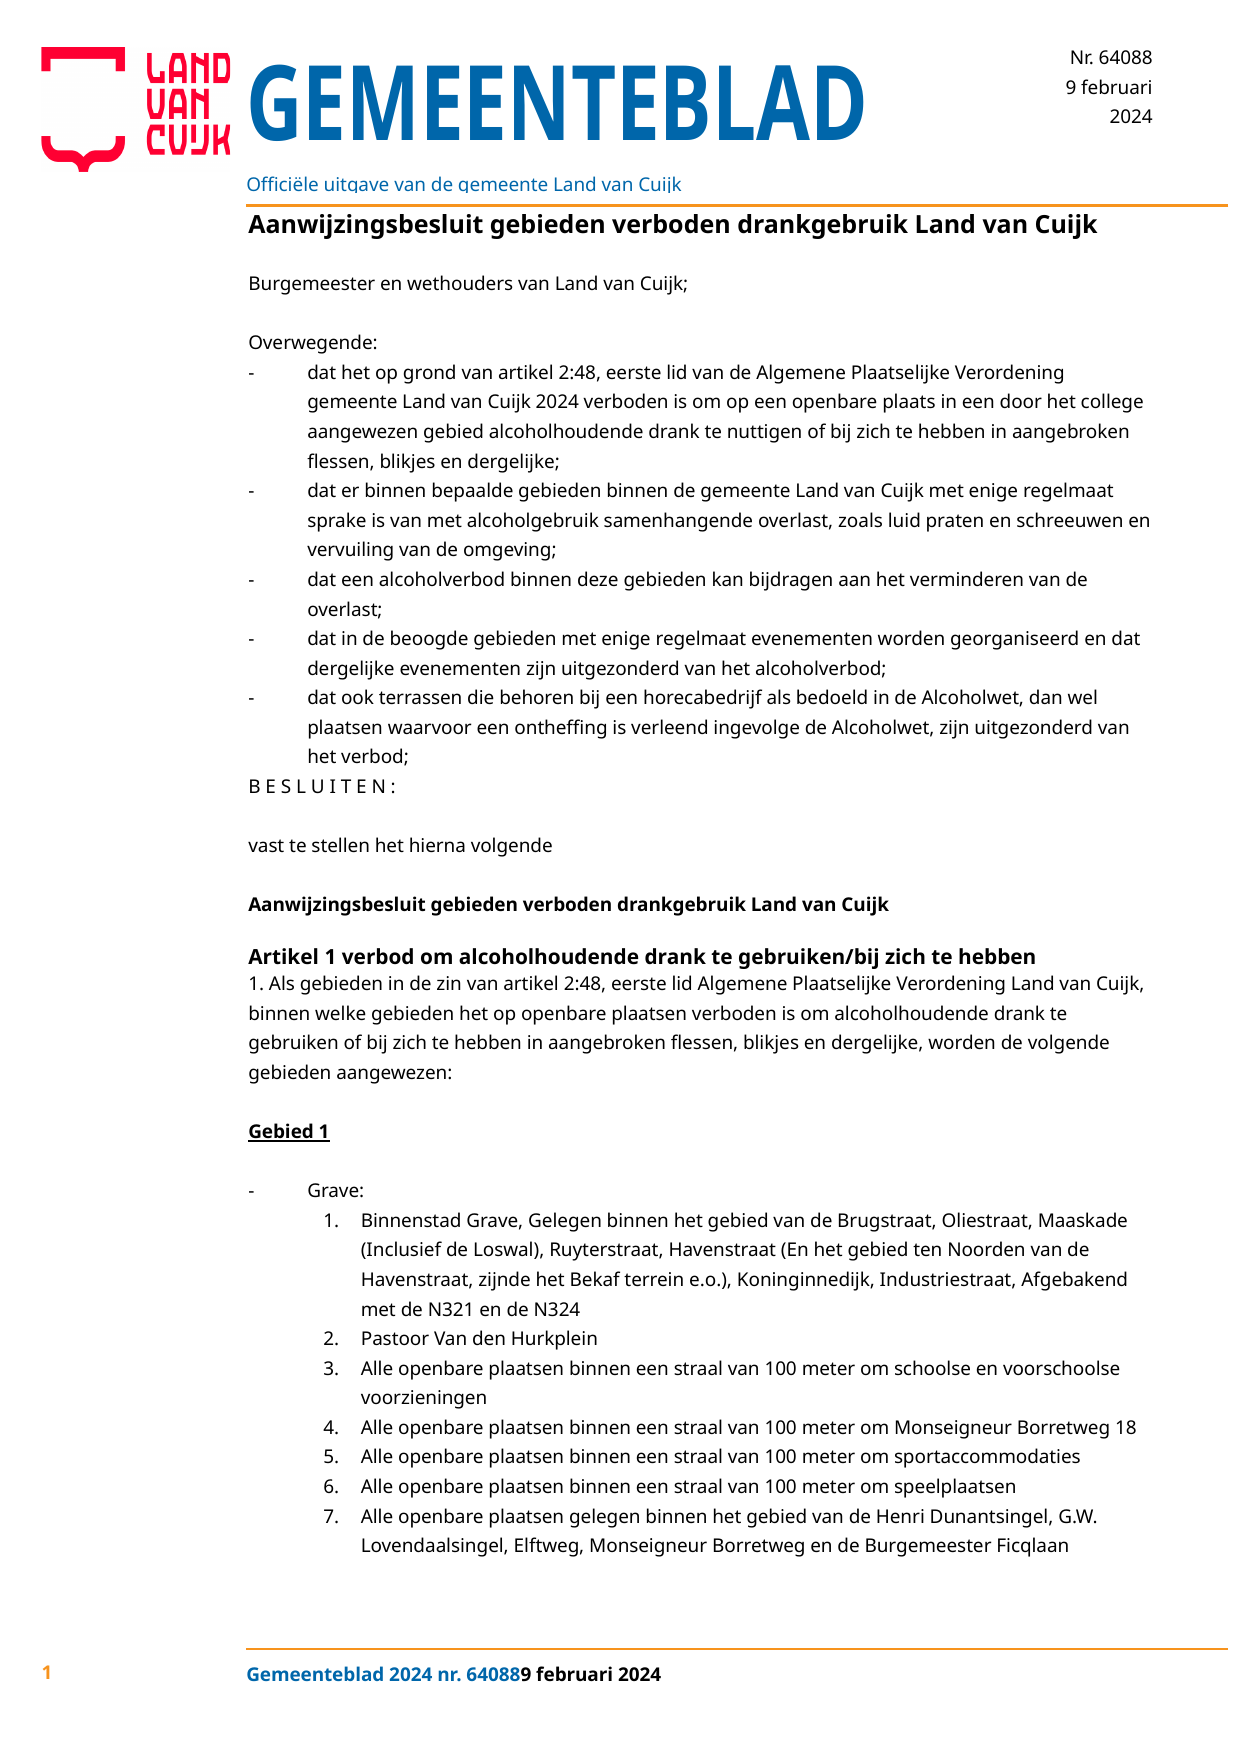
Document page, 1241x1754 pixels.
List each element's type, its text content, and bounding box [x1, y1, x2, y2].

text 1. Als gebieden in de zin van artikel 2:48, eerste lid Algemene Plaatselijke Verordening Land van Cuijk, binnen welke gebieden het op openbare plaatsen verboden is om alcoholhoudende drank te gebruiken of bij zich te hebben in aangebroken flessen, blikjes en dergelijke, worden de volgende gebieden aangewezen: [248, 970, 1152, 1085]
list dat een alcoholverbod binnen deze gebieden kan bijdragen aan het verminderen van de overlast; [248, 566, 1152, 621]
list dat ook terrassen die behoren bij een horecabedrijf als bedoeld in de Alcoholwet, dan wel plaatsen waarvoor een ontheffing is verleend ingevolge de Alcoholwet, zijn uitgezonderd van het verbod; [248, 684, 1152, 769]
list Binnenstad Grave, Gelegen binnen het gebied van de Brugstraat, Oliestraat, Maaskade (Inclusief de Loswal), Ruyterstraat, Havenstraat (En het gebied ten Noorden van de Havenstraat, zijnde het Bekaf terrein e.o.), Koninginnedijk, Industriestraat, Afgebakend met de N321 en de N324 [323, 1207, 1152, 1322]
list Alle openbare plaatsen gelegen binnen het gebied van de Henri Dunantsingel, G.W. Lovendaalsingel, Elftweg, Monseigneur Borretweg en de Burgemeester Ficqlaan [323, 1503, 1152, 1558]
text Artikel 1 verbod om alcoholhoudende drank te gebruiken/bij zich te hebben [248, 942, 1152, 970]
text Overwegende: [248, 329, 1152, 355]
text vast te stellen het hierna volgende [248, 832, 1152, 858]
list Alle openbare plaatsen binnen een straal van 100 meter om speelplaatsen [323, 1473, 1152, 1499]
list Alle openbare plaatsen binnen een straal van 100 meter om sportaccommodaties [323, 1444, 1152, 1469]
list dat het op grond van artikel 2:48, eerste lid van de Algemene Plaatselijke Verordening gemeente Land van Cuijk 2024 verboden is om op een openbare plaats in een door het college aangewezen gebied alcoholhoudende drank te nuttigen of bij zich te hebben in aangebroken flessen, blikjes en dergelijke; [248, 359, 1152, 473]
list Pastoor Van den Hurkplein [323, 1325, 1152, 1351]
picture [41, 47, 231, 172]
list Grave: [248, 1177, 1152, 1203]
list Alle openbare plaatsen binnen een straal van 100 meter om schoolse en voorschoolse voorzieningen [323, 1355, 1152, 1410]
text B E S L U I T E N : [248, 773, 1152, 799]
text Burgemeester en wethouders van Land van Cuijk; [248, 270, 1152, 296]
text Aanwijzingsbesluit gebieden verboden drankgebruik Land van Cuijk [248, 892, 1152, 917]
list dat in de beoogde gebieden met enige regelmaat evenementen worden georganiseerd en dat dergelijke evenementen zijn uitgezonderd van het alcoholverbod; [248, 625, 1152, 681]
list dat er binnen bepaalde gebieden binnen de gemeente Land van Cuijk met enige regelmaat sprake is van met alcoholgebruik samenhangende overlast, zoals luid praten en schreeuwen en vervuiling van de omgeving; [248, 477, 1152, 562]
list Alle openbare plaatsen binnen een straal van 100 meter om Monseigneur Borretweg 18 [323, 1414, 1152, 1440]
text Aanwijzingsbesluit gebieden verboden drankgebruik Land van Cuijk [248, 207, 1152, 241]
text Gebied 1 [248, 1118, 1152, 1144]
